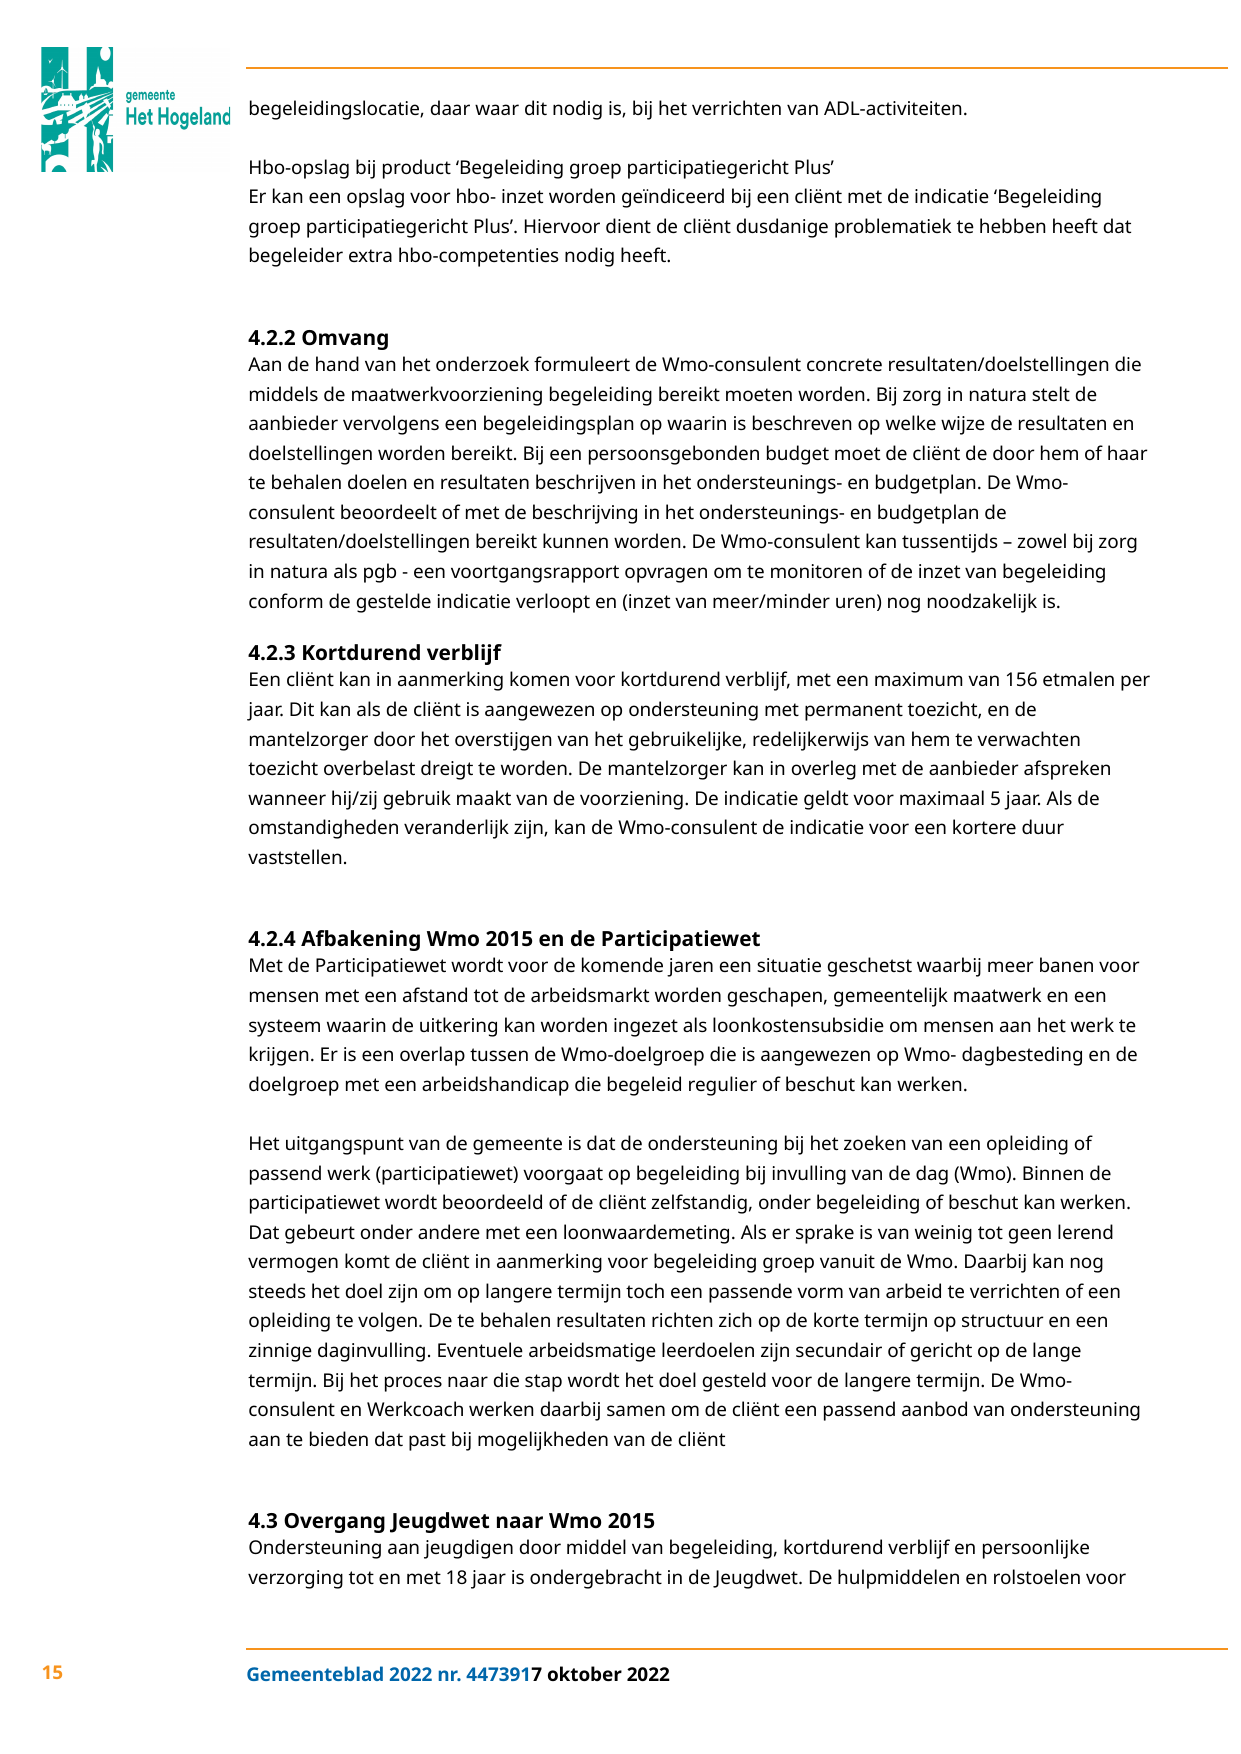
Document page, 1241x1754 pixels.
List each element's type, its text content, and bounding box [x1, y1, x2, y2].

text 4.2.2 Omvang [248, 323, 1152, 351]
text Een cliënt kan in aanmerking komen voor kortdurend verblijf, met een maximum van 156 etmalen per jaar. Dit kan als de cliënt is aangewezen op ondersteuning met permanent toezicht, en de mantelzorger door het overstijgen van het gebruikelijke, redelijkerwijs van hem te verwachten toezicht overbelast dreigt te worden. De mantelzorger kan in overleg met de aanbieder afspreken wanneer hij/zij gebruik maakt van de voorziening. De indicatie geldt voor maximaal 5 jaar. Als de omstandigheden veranderlijk zijn, kan de Wmo-consulent de indicatie voor een kortere duur vaststellen. [248, 667, 1152, 870]
text Met de Participatiewet wordt voor de komende jaren een situatie geschetst waarbij meer banen voor mensen met een afstand tot de arbeidsmarkt worden geschapen, gemeentelijk maatwerk en een systeem waarin de uitkering kan worden ingezet als loonkostensubsidie om mensen aan het werk te krijgen. Er is een overlap tussen de Wmo-doelgroep die is aangewezen op Wmo- dagbesteding en de doelgroep met een arbeidshandicap die begeleid regulier of beschut kan werken. [248, 953, 1152, 1097]
text Ondersteuning aan jeugdigen door middel van begeleiding, kortdurend verblijf en persoonlijke verzorging tot en met 18 jaar is ondergebracht in de Jeugdwet. De hulpmiddelen en rolstoelen voor [248, 1534, 1152, 1590]
text Aan de hand van het onderzoek formuleert de Wmo-consulent concrete resultaten/doelstellingen die middels de maatwerkvoorziening begeleiding bereikt moeten worden. Bij zorg in natura stelt de aanbieder vervolgens een begeleidingsplan op waarin is beschreven op welke wijze de resultaten en doelstellingen worden bereikt. Bij een persoonsgebonden budget moet de cliënt de door hem of haar te behalen doelen en resultaten beschrijven in het ondersteunings- en budgetplan. De Wmo-consulent beoordeelt of met de beschrijving in het ondersteunings- en budgetplan de resultaten/doelstellingen bereikt kunnen worden. De Wmo-consulent kan tussentijds – zowel bij zorg in natura als pgb - een voortgangsrapport opvragen om te monitoren of de inzet van begeleiding conform de gestelde indicatie verloopt en (inzet van meer/minder uren) nog noodzakelijk is. [248, 351, 1152, 613]
text 4.2.4 Afbakening Wmo 2015 en de Participatiewet [248, 924, 1152, 953]
text Er kan een opslag voor hbo- inzet worden geïndiceerd bij een cliënt met de indicatie ‘Begeleiding groep participatiegericht Plus’. Hiervoor dient de cliënt dusdanige problematiek te hebben heeft dat begeleider extra hbo-competenties nodig heeft. [248, 183, 1152, 268]
text 4.3 Overgang Jeugdwet naar Wmo 2015 [248, 1506, 1152, 1534]
picture [41, 47, 231, 172]
text 4.2.3 Kortdurend verblijf [248, 638, 1152, 667]
text Het uitgangspunt van de gemeente is dat de ondersteuning bij het zoeken van een opleiding of passend werk (participatiewet) voorgaat op begeleiding bij invulling van de dag (Wmo). Binnen de participatiewet wordt beoordeeld of de cliënt zelfstandig, onder begeleiding of beschut kan werken. Dat gebeurt onder andere met een loonwaardemeting. Als er sprake is van weinig tot geen lerend vermogen komt de cliënt in aanmerking voor begeleiding groep vanuit de Wmo. Daarbij kan nog steeds het doel zijn om op langere termijn toch een passende vorm van arbeid te verrichten of een opleiding te volgen. De te behalen resultaten richten zich op de korte termijn op structuur en een zinnige daginvulling. Eventuele arbeidsmatige leerdoelen zijn secundair of gericht op de lange termijn. Bij het proces naar die stap wordt het doel gesteld voor de langere termijn. De Wmo-consulent en Werkcoach werken daarbij samen om de cliënt een passend aanbod van ondersteuning aan te bieden dat past bij mogelijkheden van de cliënt [248, 1130, 1152, 1452]
text begeleidingslocatie, daar waar dit nodig is, bij het verrichten van ADL-activiteiten. [248, 95, 1152, 121]
text Hbo-opslag bij product ‘Begeleiding groep participatiegericht Plus’ [248, 154, 1152, 180]
